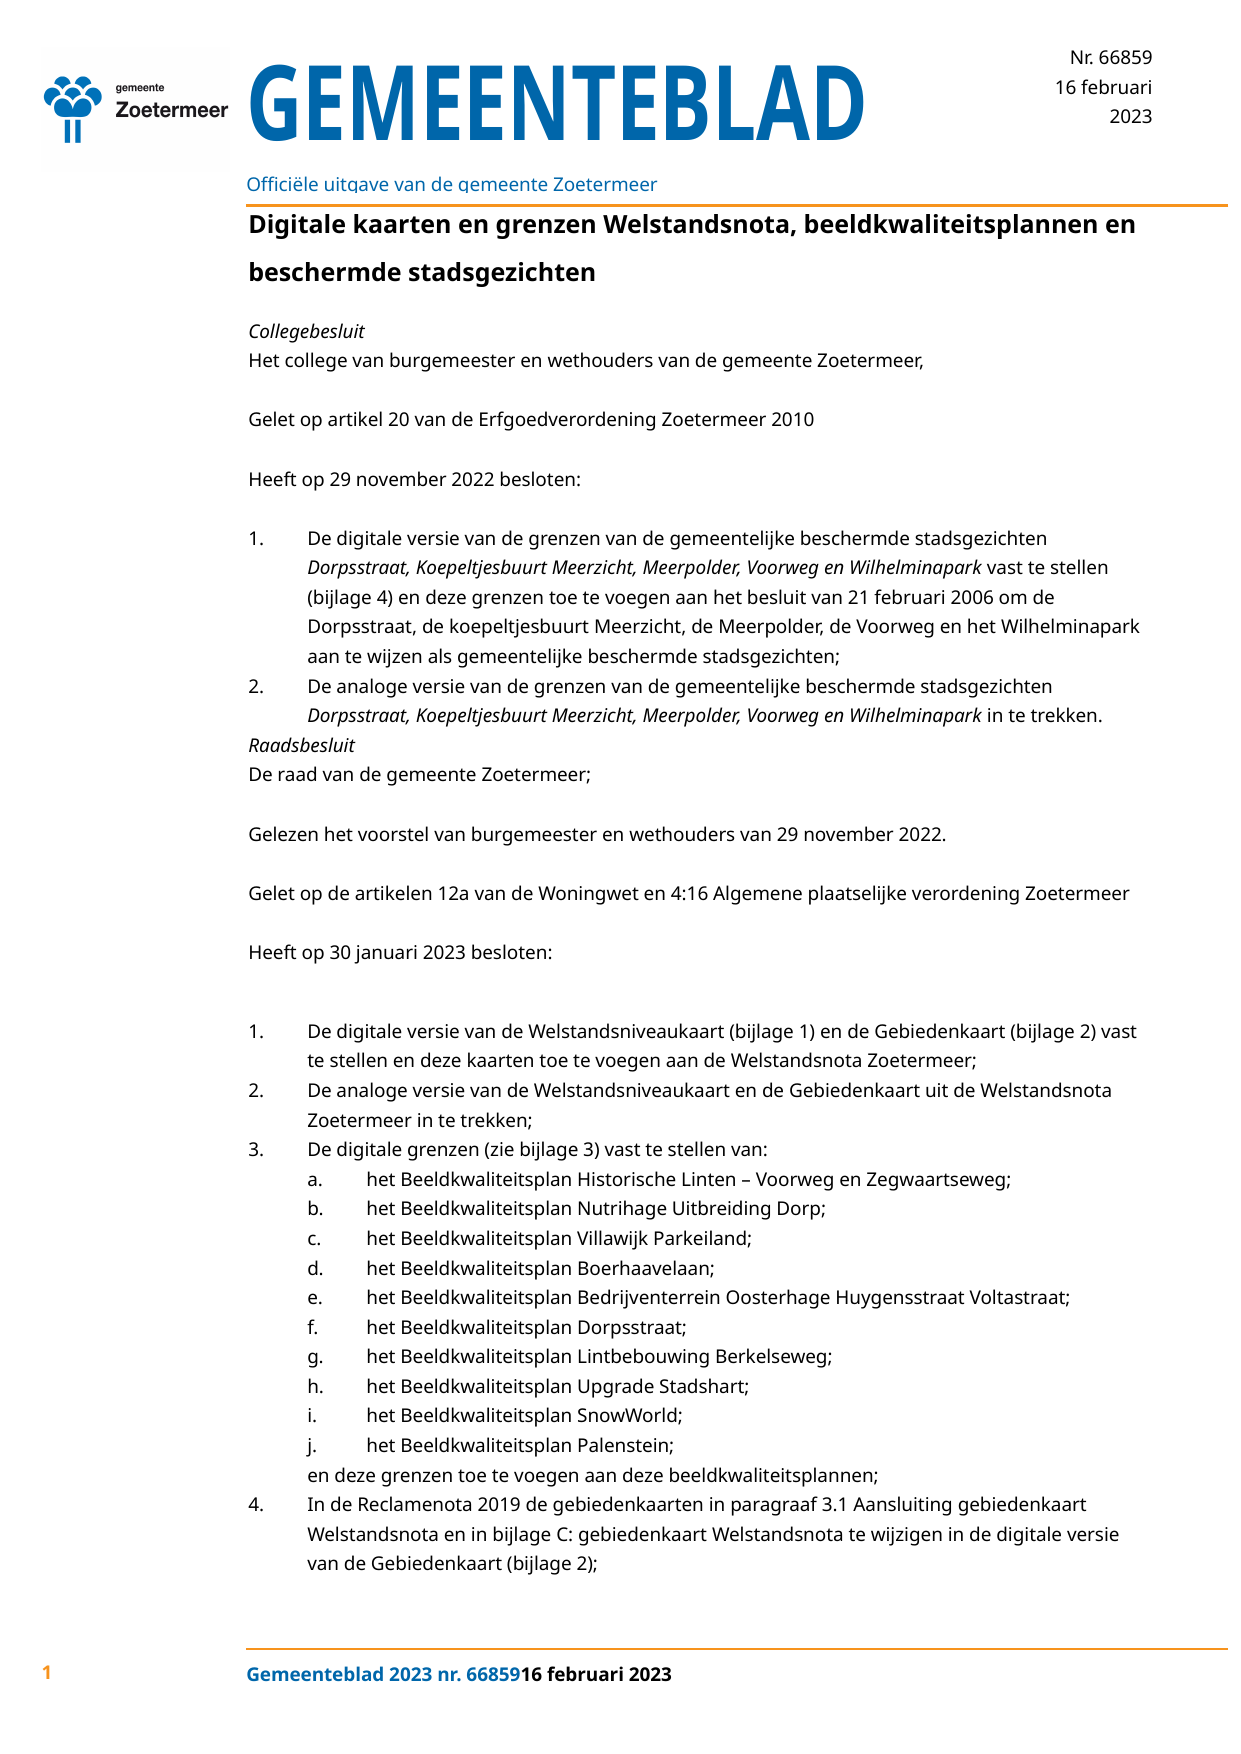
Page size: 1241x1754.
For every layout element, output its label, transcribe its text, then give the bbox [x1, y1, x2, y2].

list het Beeldkwaliteitsplan Lintbebouwing Berkelseweg; [307, 1343, 1152, 1369]
list het Beeldkwaliteitsplan Nutrihage Uitbreiding Dorp; [307, 1196, 1152, 1221]
list De digitale versie van de grenzen van de gemeentelijke beschermde stadsgezichten Dorpsstraat, Koepeltjesbuurt Meerzicht, Meerpolder, Voorweg en Wilhelminapark vast te stellen (bijlage 4) en deze grenzen toe te voegen aan het besluit van 21 februari 2006 om de Dorpsstraat, de koepeltjesbuurt Meerzicht, de Meerpolder, de Voorweg en het Wilhelminapark aan te wijzen als gemeentelijke beschermde stadsgezichten; [248, 525, 1152, 669]
text De raad van de gemeente Zoetermeer; [248, 762, 1152, 787]
text Gelet op artikel 20 van de Erfgoedverordening Zoetermeer 2010 [248, 407, 1152, 432]
list In de Reclamenota 2019 de gebiedenkaarten in paragraaf 3.1 Aansluiting gebiedenkaart Welstandsnota en in bijlage C: gebiedenkaart Welstandsnota te wijzigen in de digitale versie van de Gebiedenkaart (bijlage 2); [248, 1491, 1152, 1576]
list De digitale grenzen (zie bijlage 3) vast te stellen van: [248, 1136, 1152, 1162]
list het Beeldkwaliteitsplan Historische Linten – Voorweg en Zegwaartseweg; [307, 1166, 1152, 1192]
list het Beeldkwaliteitsplan Dorpsstraat; [307, 1314, 1152, 1339]
list het Beeldkwaliteitsplan Palenstein; [307, 1432, 1152, 1458]
list het Beeldkwaliteitsplan Upgrade Stadshart; [307, 1373, 1152, 1399]
text Raadsbesluit [248, 732, 1152, 758]
text Digitale kaarten en grenzen Welstandsnota, beeldkwaliteitsplannen en beschermde stadsgezichten [248, 207, 1152, 288]
list het Beeldkwaliteitsplan Villawijk Parkeiland; [307, 1225, 1152, 1251]
list het Beeldkwaliteitsplan SnowWorld; [307, 1403, 1152, 1428]
list en deze grenzen toe te voegen aan deze beeldkwaliteitsplannen; [248, 1462, 1152, 1487]
list De analoge versie van de grenzen van de gemeentelijke beschermde stadsgezichten Dorpsstraat, Koepeltjesbuurt Meerzicht, Meerpolder, Voorweg en Wilhelminapark in te trekken. [248, 673, 1152, 728]
list De analoge versie van de Welstandsniveaukaart en de Gebiedenkaart uit de Welstandsnota Zoetermeer in te trekken; [248, 1077, 1152, 1132]
text Collegebesluit [248, 318, 1152, 344]
text Gelet op de artikelen 12a van de Woningwet en 4:16 Algemene plaatselijke verordening Zoetermeer [248, 880, 1152, 906]
text Gelezen het voorstel van burgemeester en wethouders van 29 november 2022. [248, 821, 1152, 847]
text Heeft op 30 januari 2023 besloten: [248, 939, 1152, 965]
list het Beeldkwaliteitsplan Bedrijventerrein Oosterhage Huygensstraat Voltastraat; [307, 1284, 1152, 1310]
list De digitale versie van de Welstandsniveaukaart (bijlage 1) en de Gebiedenkaart (bijlage 2) vast te stellen en deze kaarten toe te voegen aan de Welstandsnota Zoetermeer; [248, 1018, 1152, 1073]
picture [41, 47, 231, 172]
list het Beeldkwaliteitsplan Boerhaavelaan; [307, 1255, 1152, 1280]
text Heeft op 29 november 2022 besloten: [248, 466, 1152, 492]
text Het college van burgemeester en wethouders van de gemeente Zoetermeer, [248, 347, 1152, 373]
